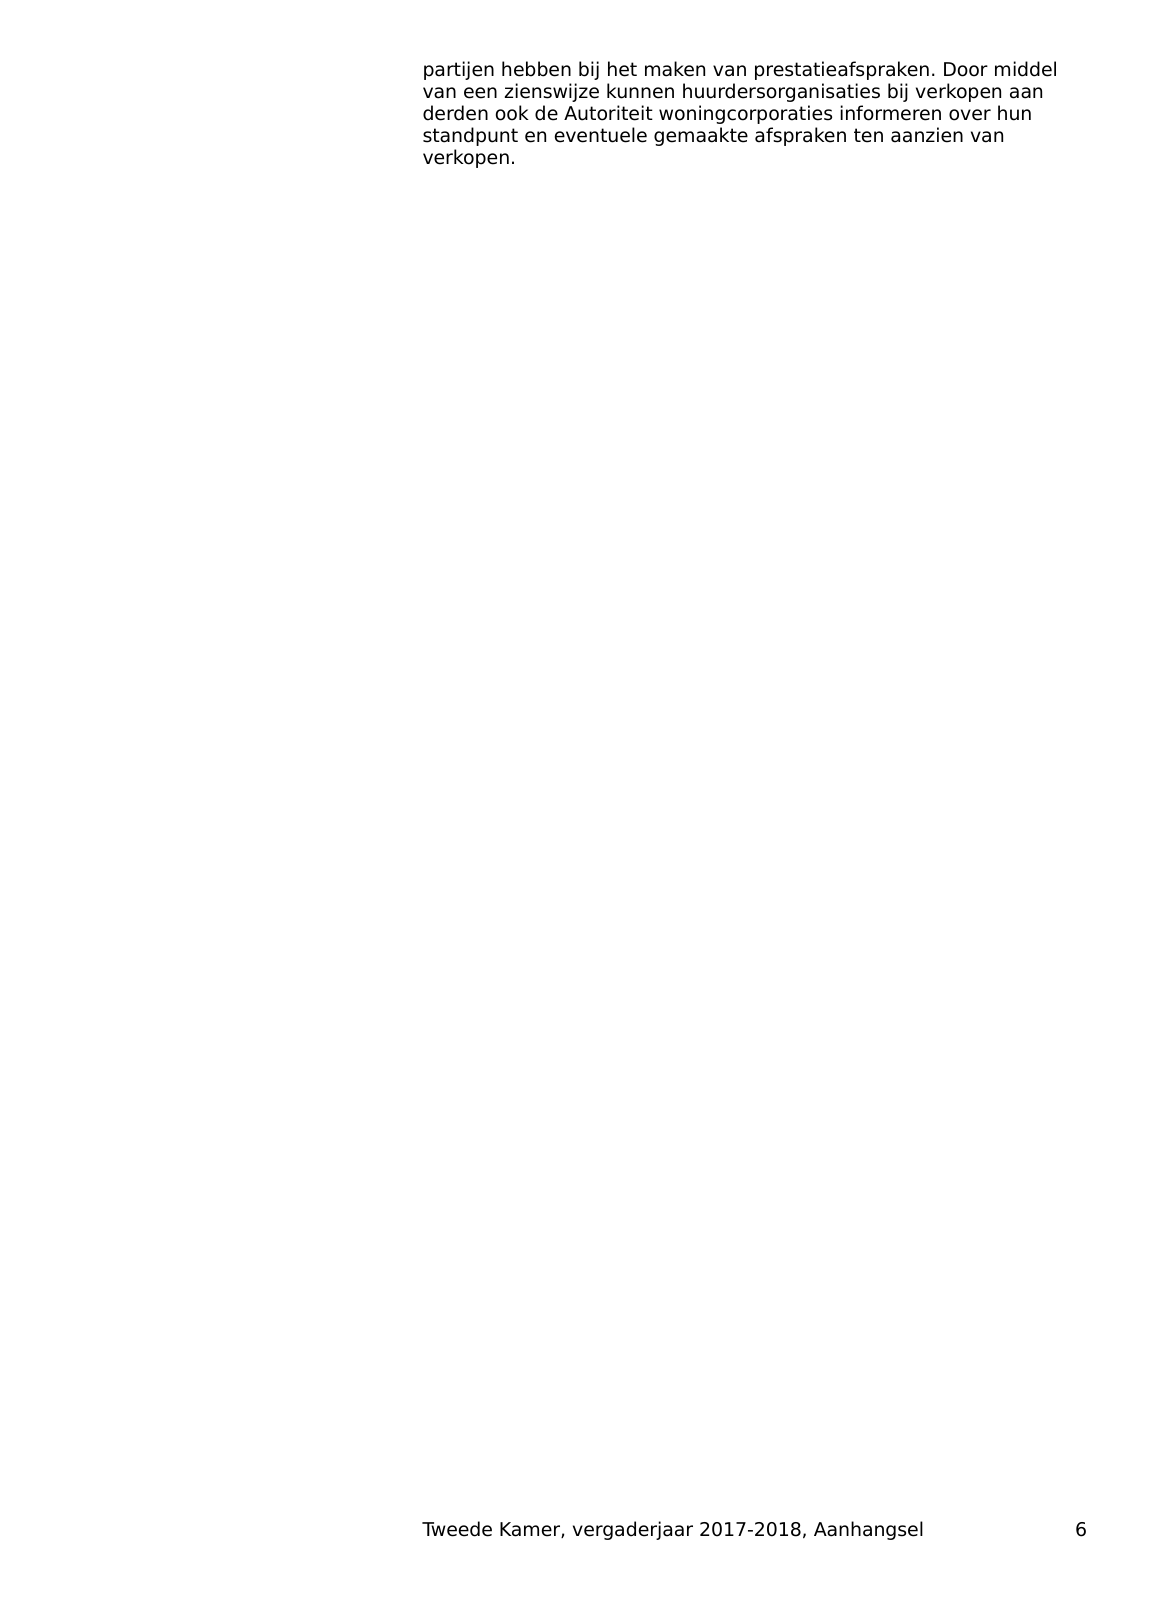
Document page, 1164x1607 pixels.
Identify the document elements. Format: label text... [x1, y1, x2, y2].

text partijen hebben bij het maken van prestatieafspraken. Door middel van een zienswijze kunnen huurdersorganisaties bij verkopen aan derden ook de Autoriteit woningcorporaties informeren over hun standpunt en eventuele gemaakte afspraken ten aanzien van verkopen. [422, 59, 1087, 169]
